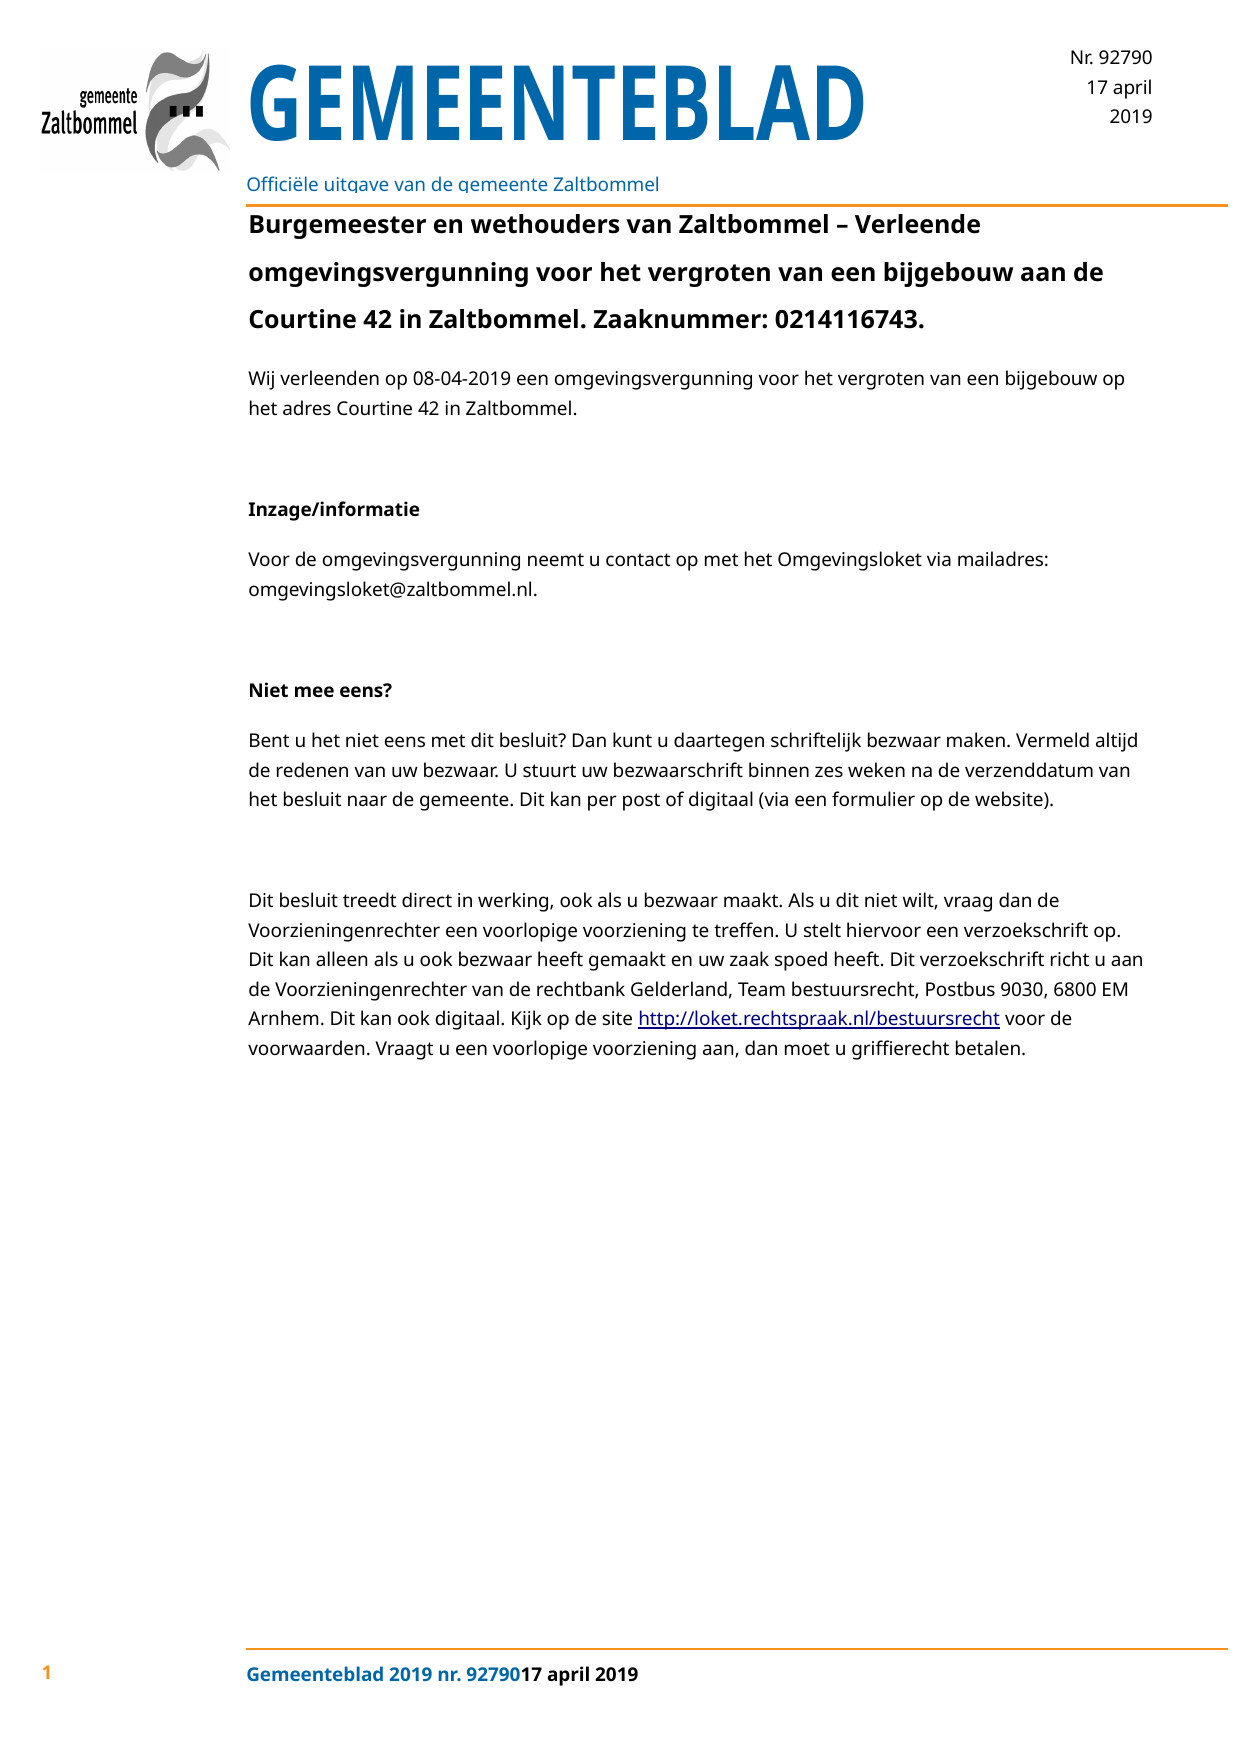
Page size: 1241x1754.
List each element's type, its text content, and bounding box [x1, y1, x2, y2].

text Niet mee eens? [248, 677, 1152, 702]
picture [41, 47, 231, 172]
text Wij verleenden op 08-04-2019 een omgevingsvergunning voor het vergroten van een bijgebouw op het adres Courtine 42 in Zaltbommel. [248, 366, 1152, 421]
text Burgemeester en wethouders van Zaltbommel – Verleende omgevingsvergunning voor het vergroten van een bijgebouw aan de Courtine 42 in Zaltbommel. Zaaknummer: 0214116743. [248, 207, 1152, 336]
text Inzage/informatie [248, 496, 1152, 522]
text Voor de omgevingsvergunning neemt u contact op met het Omgevingsloket via mailadres: omgevingsloket@zaltbommel.nl. [248, 546, 1152, 602]
text Bent u het niet eens met dit besluit? Dan kunt u daartegen schriftelijk bezwaar maken. Vermeld altijd de redenen van uw bezwaar. U stuurt uw bezwaarschrift binnen zes weken na de verzenddatum van het besluit naar de gemeente. Dit kan per post of digitaal (via een formulier op de website). [248, 727, 1152, 812]
text Dit besluit treedt direct in werking, ook als u bezwaar maakt. Als u dit niet wilt, vraag dan de Voorzieningenrechter een voorlopige voorziening te treffen. U stelt hiervoor een verzoekschrift op. Dit kan alleen als u ook bezwaar heeft gemaakt en uw zaak spoed heeft. Dit verzoekschrift richt u aan de Voorzieningenrechter van de rechtbank Gelderland, Team bestuursrecht, Postbus 9030, 6800 EM Arnhem. Dit kan ook digitaal. Kijk op de site http://loket.rechtspraak.nl/bestuursrecht voor de voorwaarden. Vraagt u een voorlopige voorziening aan, dan moet u griffierecht betalen. [248, 887, 1152, 1061]
